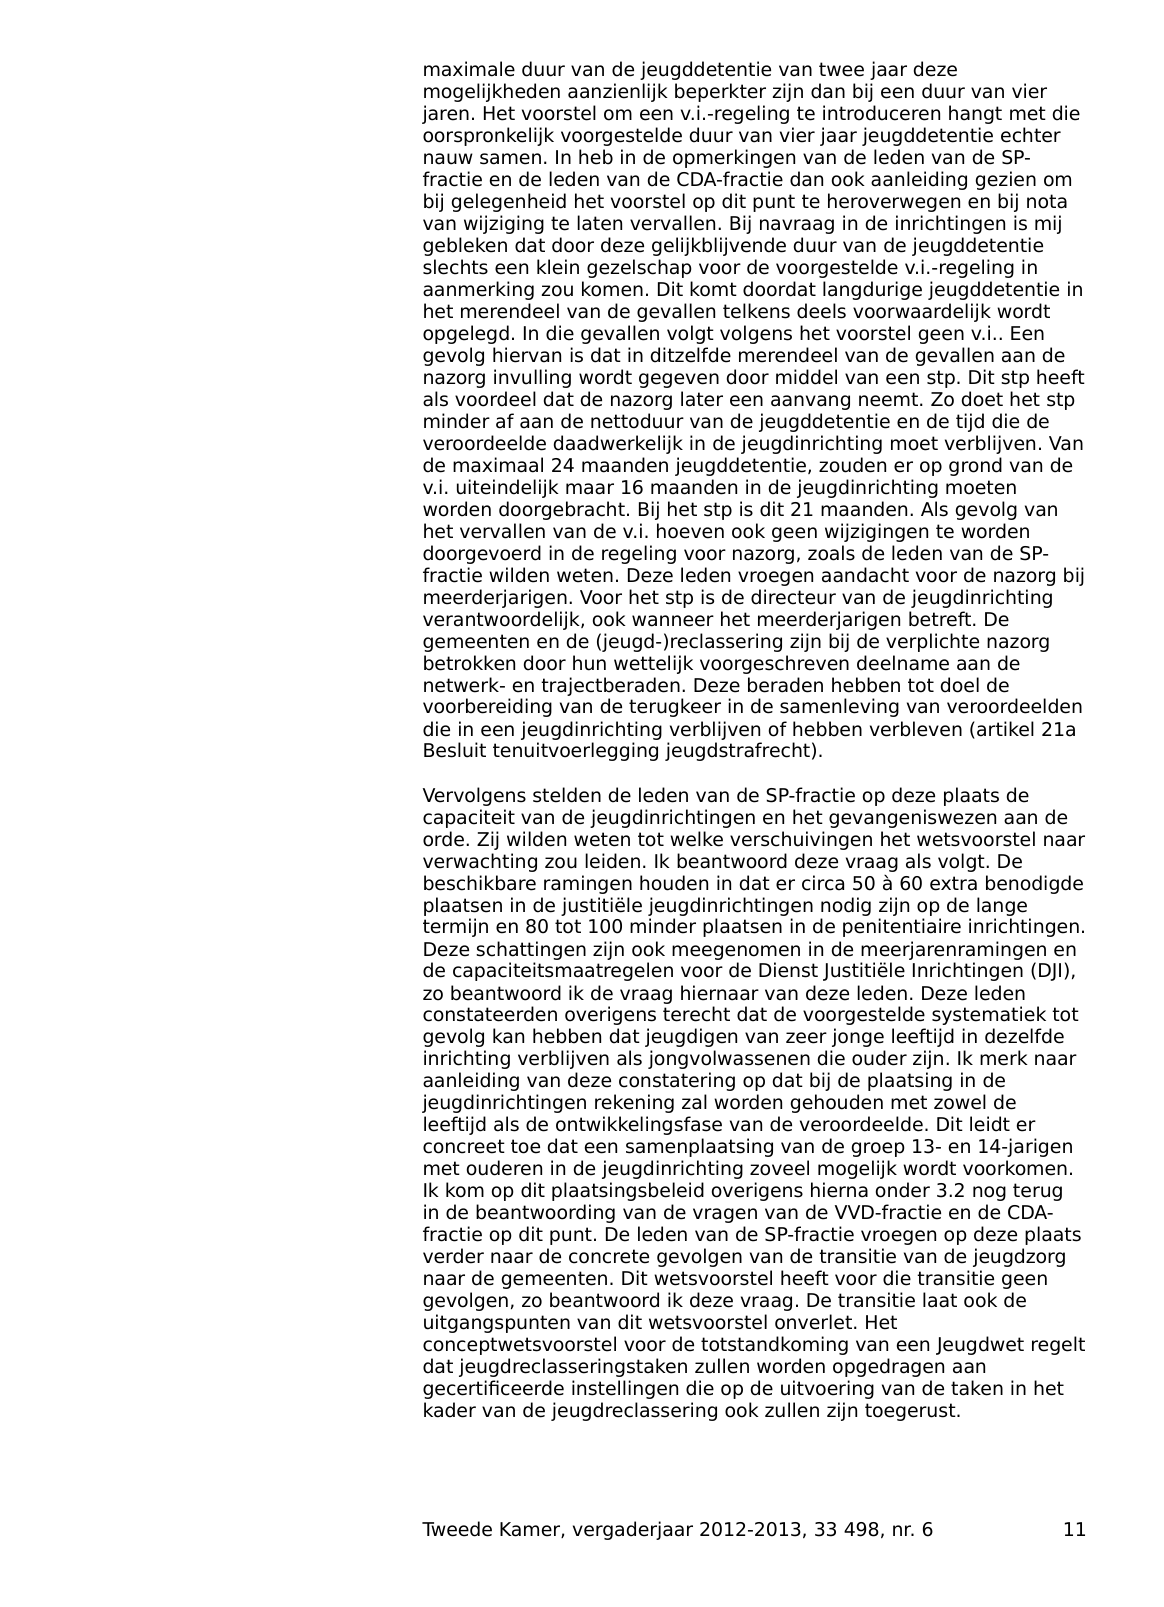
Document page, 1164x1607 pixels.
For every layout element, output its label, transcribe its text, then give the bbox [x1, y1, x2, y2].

text maximale duur van de jeugddetentie van twee jaar deze mogelijkheden aanzienlijk beperkter zijn dan bij een duur van vier jaren. Het voorstel om een v.i.-regeling te introduceren hangt met die oorspronkelijk voorgestelde duur van vier jaar jeugddetentie echter nauw samen. In heb in de opmerkingen van de leden van de SP-fractie en de leden van de CDA-fractie dan ook aanleiding gezien om bij gelegenheid het voorstel op dit punt te heroverwegen en bij nota van wijziging te laten vervallen. Bij navraag in de inrichtingen is mij gebleken dat door deze gelijkblijvende duur van de jeugddetentie slechts een klein gezelschap voor de voorgestelde v.i.-regeling in aanmerking zou komen. Dit komt doordat langdurige jeugddetentie in het merendeel van de gevallen telkens deels voorwaardelijk wordt opgelegd. In die gevallen volgt volgens het voorstel geen v.i.. Een gevolg hiervan is dat in ditzelfde merendeel van de gevallen aan de nazorg invulling wordt gegeven door middel van een stp. Dit stp heeft als voordeel dat de nazorg later een aanvang neemt. Zo doet het stp minder af aan de nettoduur van de jeugddetentie en de tijd die de veroordeelde daadwerkelijk in de jeugdinrichting moet verblijven. Van de maximaal 24 maanden jeugddetentie, zouden er op grond van de v.i. uiteindelijk maar 16 maanden in de jeugdinrichting moeten worden doorgebracht. Bij het stp is dit 21 maanden. Als gevolg van het vervallen van de v.i. hoeven ook geen wijzigingen te worden doorgevoerd in de regeling voor nazorg, zoals de leden van de SP-fractie wilden weten. Deze leden vroegen aandacht voor de nazorg bij meerderjarigen. Voor het stp is de directeur van de jeugdinrichting verantwoordelijk, ook wanneer het meerderjarigen betreft. De gemeenten en de (jeugd-)reclassering zijn bij de verplichte nazorg betrokken door hun wettelijk voorgeschreven deelname aan de netwerk- en trajectberaden. Deze beraden hebben tot doel de voorbereiding van de terugkeer in de samenleving van veroordeelden die in een jeugdinrichting verblijven of hebben verbleven (artikel 21a Besluit tenuitvoerlegging jeugdstrafrecht). [422, 59, 1087, 762]
text Vervolgens stelden de leden van de SP-fractie op deze plaats de capaciteit van de jeugdinrichtingen en het gevangeniswezen aan de orde. Zij wilden weten tot welke verschuivingen het wetsvoorstel naar verwachting zou leiden. Ik beantwoord deze vraag als volgt. De beschikbare ramingen houden in dat er circa 50 à 60 extra benodigde plaatsen in de justitiële jeugdinrichtingen nodig zijn op de lange termijn en 80 tot 100 minder plaatsen in de penitentiaire inrichtingen. Deze schattingen zijn ook meegenomen in de meerjarenramingen en de capaciteitsmaatregelen voor de Dienst Justitiële Inrichtingen (DJI), zo beantwoord ik de vraag hiernaar van deze leden. Deze leden constateerden overigens terecht dat de voorgestelde systematiek tot gevolg kan hebben dat jeugdigen van zeer jonge leeftijd in dezelfde inrichting verblijven als jongvolwassenen die ouder zijn. Ik merk naar aanleiding van deze constatering op dat bij de plaatsing in de jeugdinrichtingen rekening zal worden gehouden met zowel de leeftijd als de ontwikkelingsfase van de veroordeelde. Dit leidt er concreet toe dat een samenplaatsing van de groep 13- en 14-jarigen met ouderen in de jeugdinrichting zoveel mogelijk wordt voorkomen. Ik kom op dit plaatsingsbeleid overigens hierna onder 3.2 nog terug in de beantwoording van de vragen van de VVD-fractie en de CDA-fractie op dit punt. De leden van de SP-fractie vroegen op deze plaats verder naar de concrete gevolgen van de transitie van de jeugdzorg naar de gemeenten. Dit wetsvoorstel heeft voor die transitie geen gevolgen, zo beantwoord ik deze vraag. De transitie laat ook de uitgangspunten van dit wetsvoorstel onverlet. Het conceptwetsvoorstel voor de totstandkoming van een Jeugdwet regelt dat jeugdreclasseringstaken zullen worden opgedragen aan gecertificeerde instellingen die op de uitvoering van de taken in het kader van de jeugdreclassering ook zullen zijn toegerust. [422, 784, 1087, 1422]
